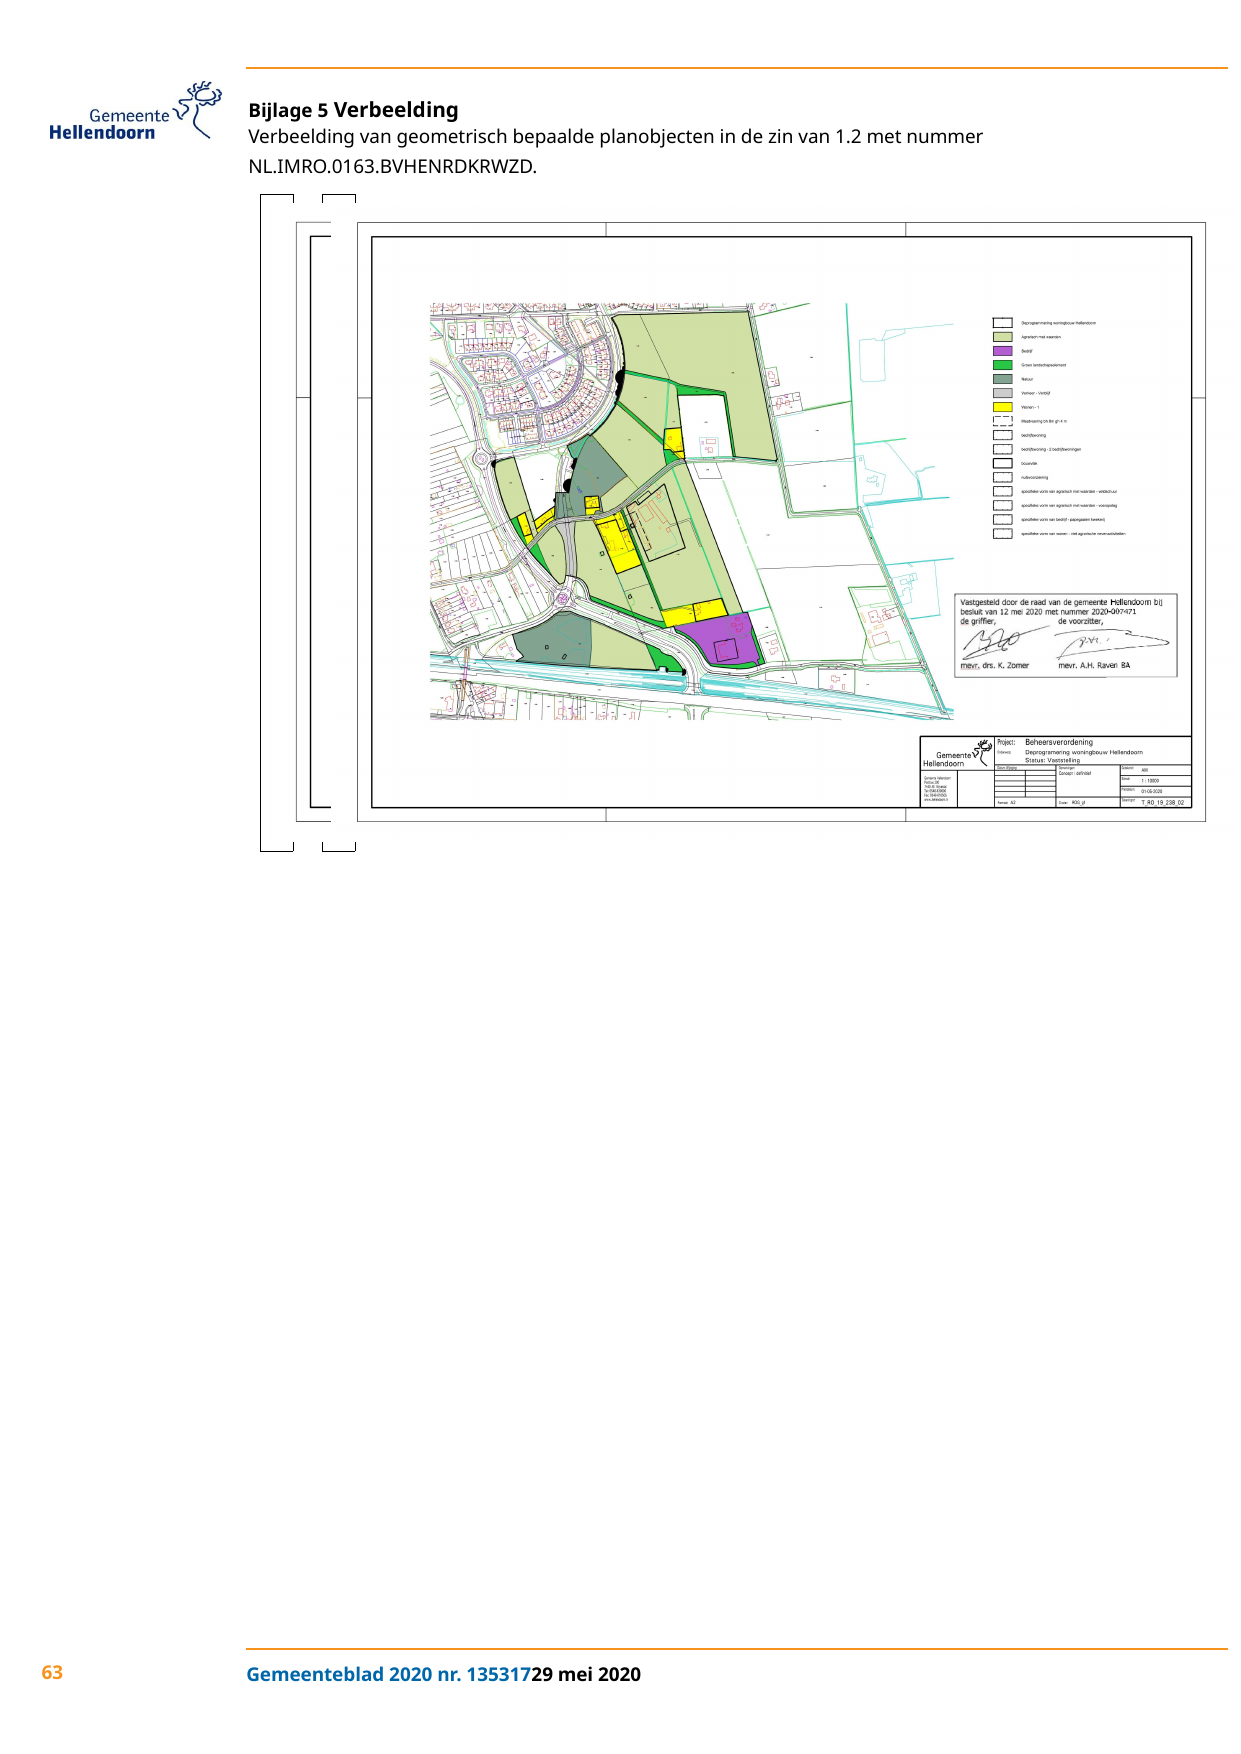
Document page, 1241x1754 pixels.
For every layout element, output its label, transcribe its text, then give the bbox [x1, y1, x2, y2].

text Bijlage 5 Verbeelding [248, 95, 1152, 123]
picture [41, 47, 231, 172]
text Verbeelding van geometrisch bepaalde planobjecten in de zin van 1.2 met nummer NL.IMRO.0163.BVHENRDKRWZD. [248, 123, 1152, 179]
picture [268, 203, 1235, 842]
